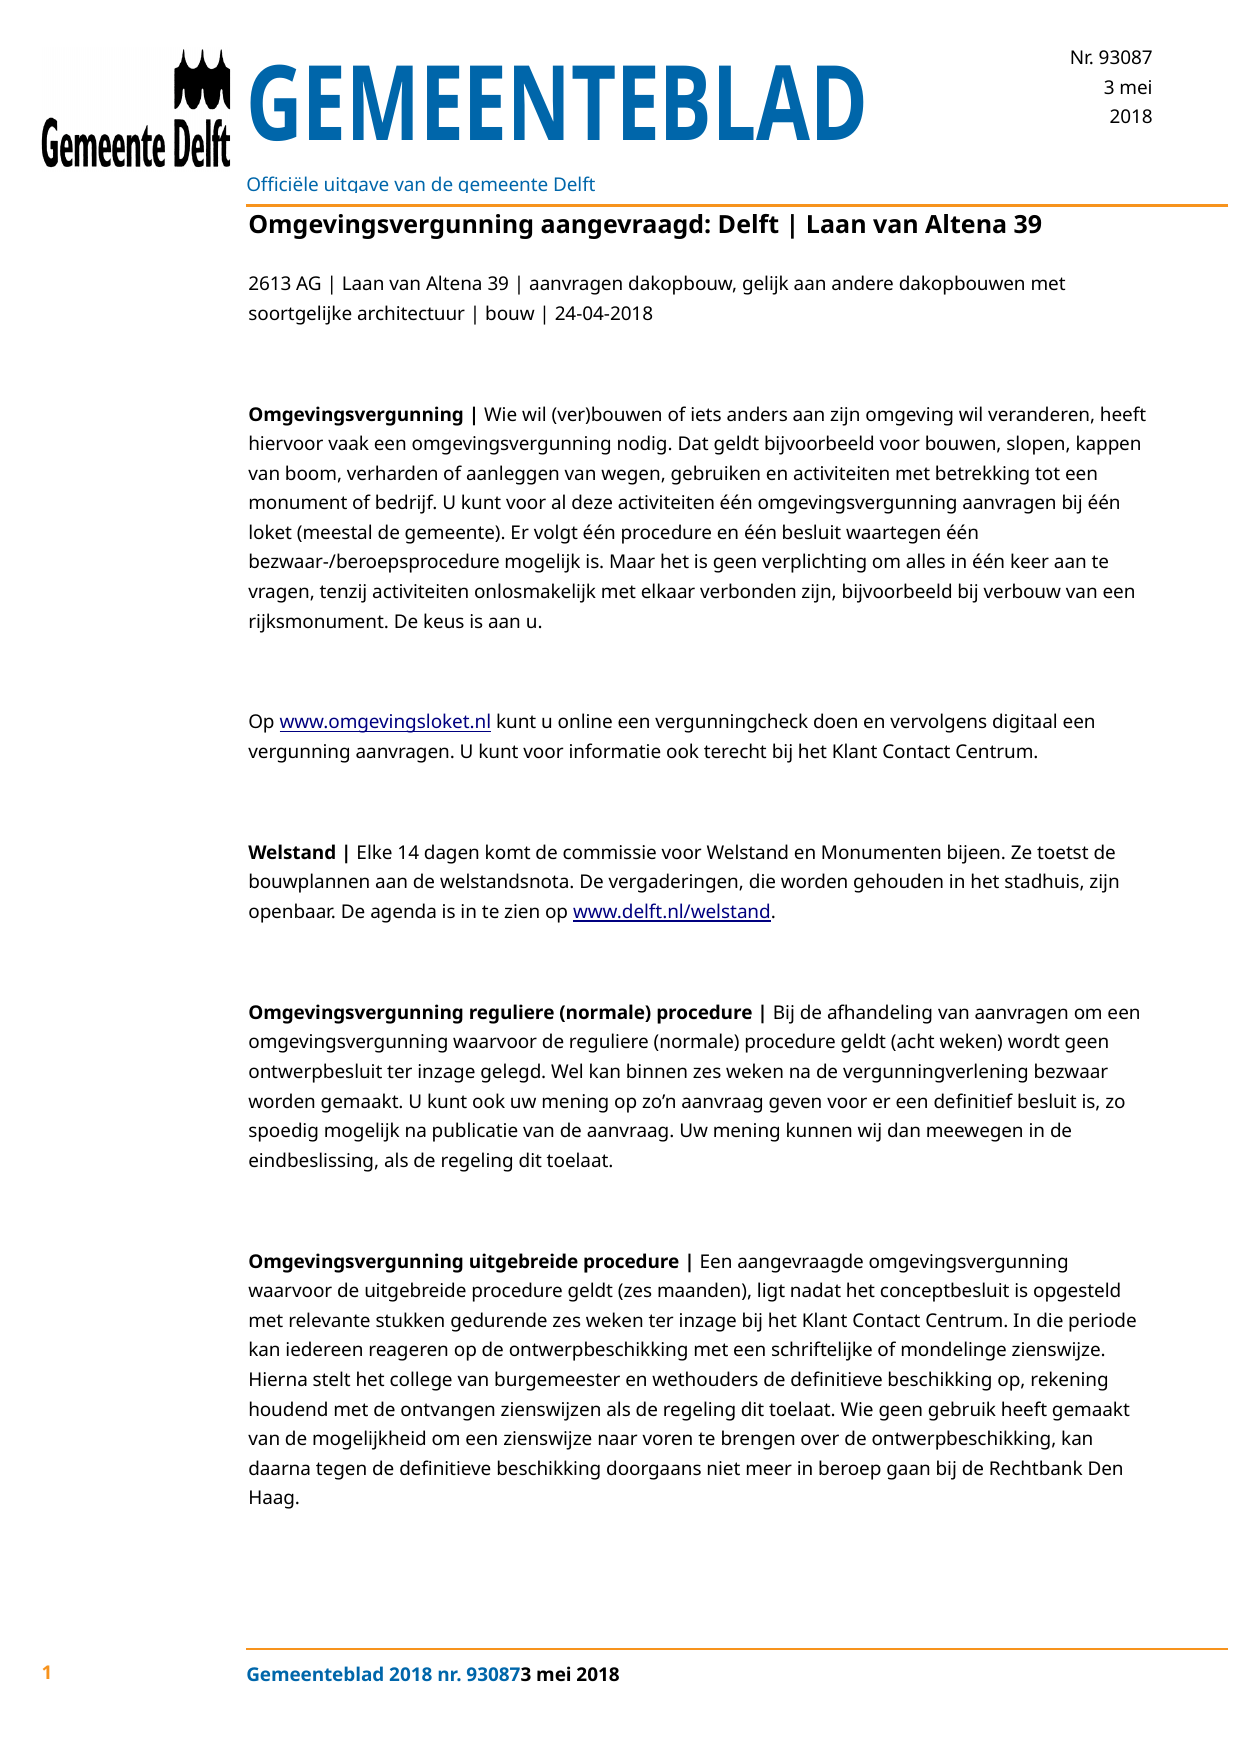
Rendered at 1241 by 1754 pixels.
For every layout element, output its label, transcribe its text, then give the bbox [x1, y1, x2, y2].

text Omgevingsvergunning aangevraagd: Delft | Laan van Altena 39 [248, 207, 1152, 241]
text Omgevingsvergunning reguliere (normale) procedure | Bij de afhandeling van aanvragen om een omgevingsvergunning waarvoor de reguliere (normale) procedure geldt (acht weken) wordt geen ontwerpbesluit ter inzage gelegd. Wel kan binnen zes weken na de vergunningverlening bezwaar worden gemaakt. U kunt ook uw mening op zo’n aanvraag geven voor er een definitief besluit is, zo spoedig mogelijk na publicatie van de aanvraag. Uw mening kunnen wij dan meewegen in de eindbeslissing, als de regeling dit toelaat. [248, 999, 1152, 1173]
text Omgevingsvergunning uitgebreide procedure | Een aangevraagde omgevingsvergunning waarvoor de uitgebreide procedure geldt (zes maanden), ligt nadat het conceptbesluit is opgesteld met relevante stukken gedurende zes weken ter inzage bij het Klant Contact Centrum. In die periode kan iedereen reageren op de ontwerpbeschikking met een schriftelijke of mondelinge zienswijze. Hierna stelt het college van burgemeester en wethouders de definitieve beschikking op, rekening houdend met de ontvangen zienswijzen als de regeling dit toelaat. Wie geen gebruik heeft gemaakt van de mogelijkheid om een zienswijze naar voren te brengen over de ontwerpbeschikking, kan daarna tegen de definitieve beschikking doorgaans niet meer in beroep gaan bij de Rechtbank Den Haag. [248, 1248, 1152, 1510]
text 2613 AG | Laan van Altena 39 | aanvragen dakopbouw, gelijk aan andere dakopbouwen met soortgelijke architectuur | bouw | 24-04-2018 [248, 270, 1152, 326]
text Welstand | Elke 14 dagen komt de commissie voor Welstand en Monumenten bijeen. Ze toetst de bouwplannen aan de welstandsnota. De vergaderingen, die worden gehouden in het stadhuis, zijn openbaar. De agenda is in te zien op www.delft.nl/welstand. [248, 839, 1152, 924]
picture [41, 47, 231, 172]
text Omgevingsvergunning | Wie wil (ver)bouwen of iets anders aan zijn omgeving wil veranderen, heeft hiervoor vaak een omgevingsvergunning nodig. Dat geldt bijvoorbeeld voor bouwen, slopen, kappen van boom, verharden of aanleggen van wegen, gebruiken en activiteiten met betrekking tot een monument of bedrijf. U kunt voor al deze activiteiten één omgevingsvergunning aanvragen bij één loket (meestal de gemeente). Er volgt één procedure en één besluit waartegen één bezwaar-/beroepsprocedure mogelijk is. Maar het is geen verplichting om alles in één keer aan te vragen, tenzij activiteiten onlosmakelijk met elkaar verbonden zijn, bijvoorbeeld bij verbouw van een rijksmonument. De keus is aan u. [248, 401, 1152, 633]
text Op www.omgevingsloket.nl kunt u online een vergunningcheck doen en vervolgens digitaal een vergunning aanvragen. U kunt voor informatie ook terecht bij het Klant Contact Centrum. [248, 709, 1152, 764]
